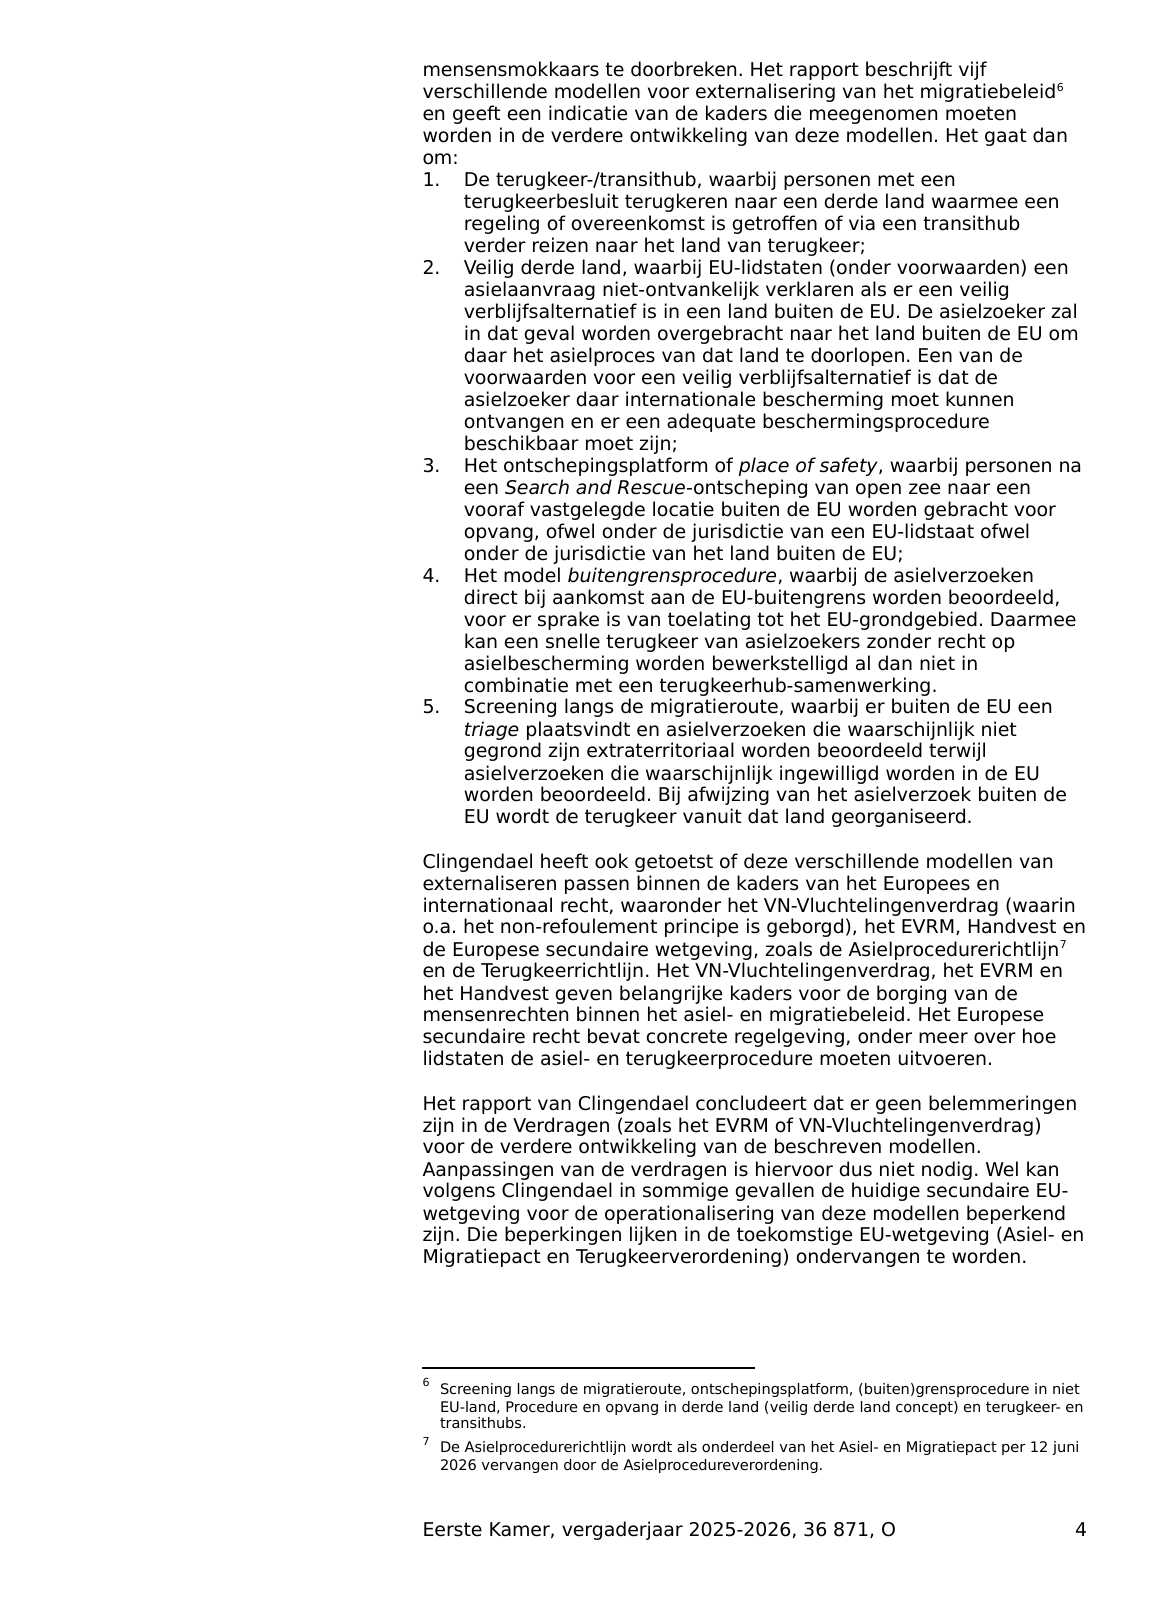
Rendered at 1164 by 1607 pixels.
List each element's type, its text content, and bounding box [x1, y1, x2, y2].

text Het rapport van Clingendael concludeert dat er geen belemmeringen zijn in de Verdragen (zoals het EVRM of VN-Vluchtelingenverdrag) voor de verdere ontwikkeling van de beschreven modellen. Aanpassingen van de verdragen is hiervoor dus niet nodig. Wel kan volgens Clingendael in sommige gevallen de huidige secundaire EU-wetgeving voor de operationalisering van deze modellen beperkend zijn. Die beperkingen lijken in de toekomstige EU-wetgeving (Asiel- en Migratiepact en Terugkeerverordening) ondervangen te worden. [422, 1092, 1087, 1268]
text De Asielprocedurerichtlijn wordt als onderdeel van het Asiel- en Migratiepact per 12 juni 2026 vervangen door de Asielprocedureverordening. [422, 1435, 1087, 1474]
text 2. Veilig derde land, waarbij EU-lidstaten (onder voorwaarden) een asielaanvraag niet-ontvankelijk verklaren als er een veilig verblijfsalternatief is in een land buiten de EU. De asielzoeker zal in dat geval worden overgebracht naar het land buiten de EU om daar het asielproces van dat land te doorlopen. Een van de voorwaarden voor een veilig verblijfsalternatief is dat de asielzoeker daar internationale bescherming moet kunnen ontvangen en er een adequate beschermingsprocedure beschikbaar moet zijn; [422, 257, 1087, 455]
text 1. De terugkeer-/transithub, waarbij personen met een terugkeerbesluit terugkeren naar een derde land waarmee een regeling of overeenkomst is getroffen of via een transithub verder reizen naar het land van terugkeer; [422, 169, 1087, 257]
text mensensmokkaars te doorbreken. Het rapport beschrijft vijf verschillende modellen voor externalisering van het migratiebeleid en geeft een indicatie van de kaders die meegenomen moeten worden in de verdere ontwikkeling van deze modellen. Het gaat dan om: [422, 59, 1087, 169]
text 3. Het ontschepingsplatform of place of safety, waarbij personen na een Search and Rescue-ontscheping van open zee naar een vooraf vastgelegde locatie buiten de EU worden gebracht voor opvang, ofwel onder de jurisdictie van een EU-lidstaat ofwel onder de jurisdictie van het land buiten de EU; [422, 455, 1087, 564]
text Screening langs de migratieroute, ontschepingsplatform, (buiten)grensprocedure in niet EU-land, Procedure en opvang in derde land (veilig derde land concept) en terugkeer- en transithubs. [422, 1377, 1087, 1432]
text Clingendael heeft ook getoetst of deze verschillende modellen van externaliseren passen binnen de kaders van het Europees en internationaal recht, waaronder het VN-Vluchtelingenverdrag (waarin o.a. het non-refoulement principe is geborgd), het EVRM, Handvest en de Europese secundaire wetgeving, zoals de Asielprocedurerichtlijn en de Terugkeerrichtlijn. Het VN-Vluchtelingenverdrag, het EVRM en het Handvest geven belangrijke kaders voor de borging van de mensenrechten binnen het asiel- en migratiebeleid. Het Europese secundaire recht bevat concrete regelgeving, onder meer over hoe lidstaten de asiel- en terugkeerprocedure moeten uitvoeren. [422, 851, 1087, 1070]
text 4. Het model buitengrensprocedure, waarbij de asielverzoeken direct bij aankomst aan de EU-buitengrens worden beoordeeld, voor er sprake is van toelating tot het EU-grondgebied. Daarmee kan een snelle terugkeer van asielzoekers zonder recht op asielbescherming worden bewerkstelligd al dan niet in combinatie met een terugkeerhub-samenwerking. [422, 564, 1087, 696]
text 5. Screening langs de migratieroute, waarbij er buiten de EU een triage plaatsvindt en asielverzoeken die waarschijnlijk niet gegrond zijn extraterritoriaal worden beoordeeld terwijl asielverzoeken die waarschijnlijk ingewilligd worden in de EU worden beoordeeld. Bij afwijzing van het asielverzoek buiten de EU wordt de terugkeer vanuit dat land georganiseerd. [422, 696, 1087, 828]
